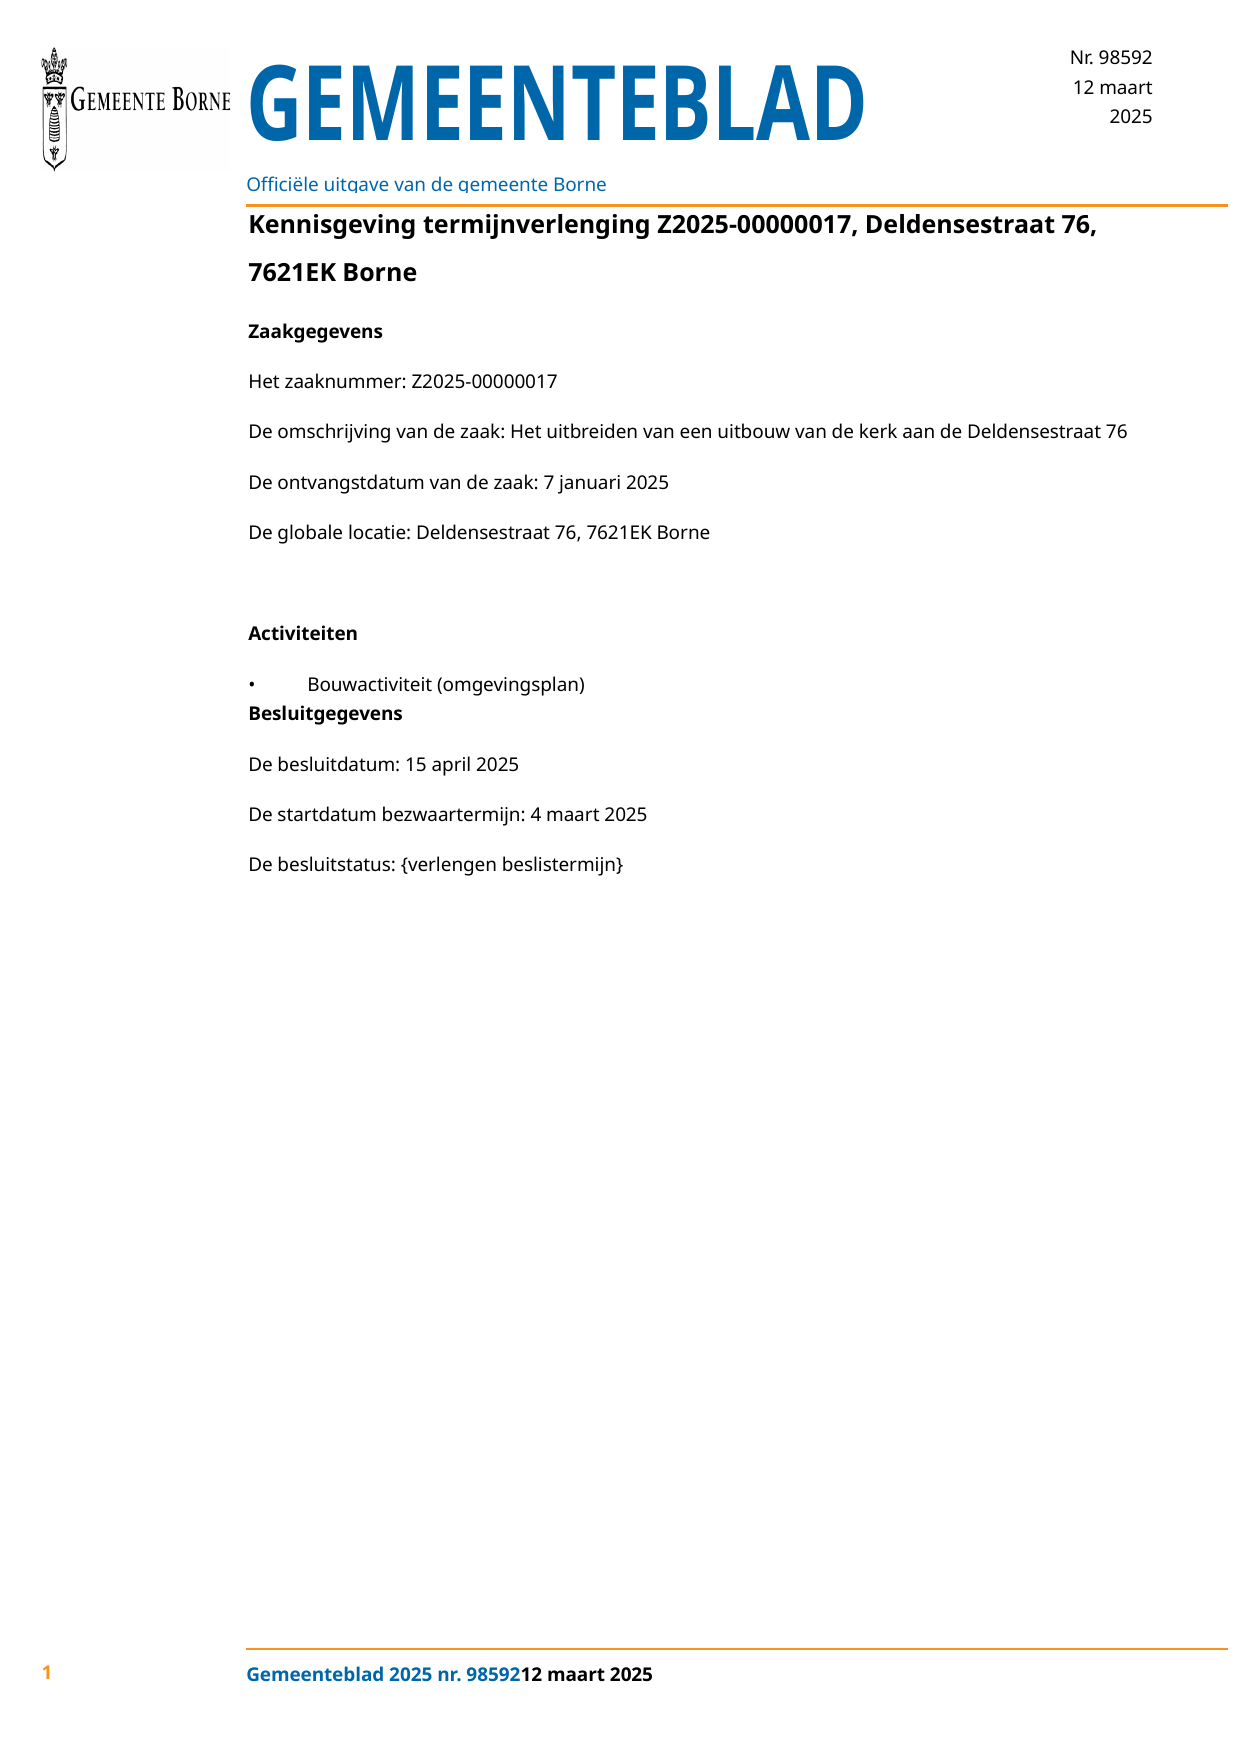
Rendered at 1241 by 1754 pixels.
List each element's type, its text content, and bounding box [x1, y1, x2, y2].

text De globale locatie: Deldensestraat 76, 7621EK Borne [248, 519, 1152, 545]
text De besluitstatus: {verlengen beslistermijn} [248, 852, 1152, 877]
text Besluitgegevens [248, 700, 1152, 726]
text De omschrijving van de zaak: Het uitbreiden van een uitbouw van de kerk aan de Deldensestraat 76 [248, 419, 1152, 444]
list Bouwactiviteit (omgevingsplan) [248, 671, 1152, 697]
text De besluitdatum: 15 april 2025 [248, 751, 1152, 777]
text Zaakgegevens [248, 318, 1152, 344]
text De ontvangstdatum van de zaak: 7 januari 2025 [248, 469, 1152, 495]
picture [41, 47, 231, 172]
text Kennisgeving termijnverlenging Z2025-00000017, Deldensestraat 76, 7621EK Borne [248, 207, 1152, 288]
text Het zaaknummer: Z2025-00000017 [248, 368, 1152, 394]
text Activiteiten [248, 620, 1152, 646]
text De startdatum bezwaartermijn: 4 maart 2025 [248, 801, 1152, 827]
